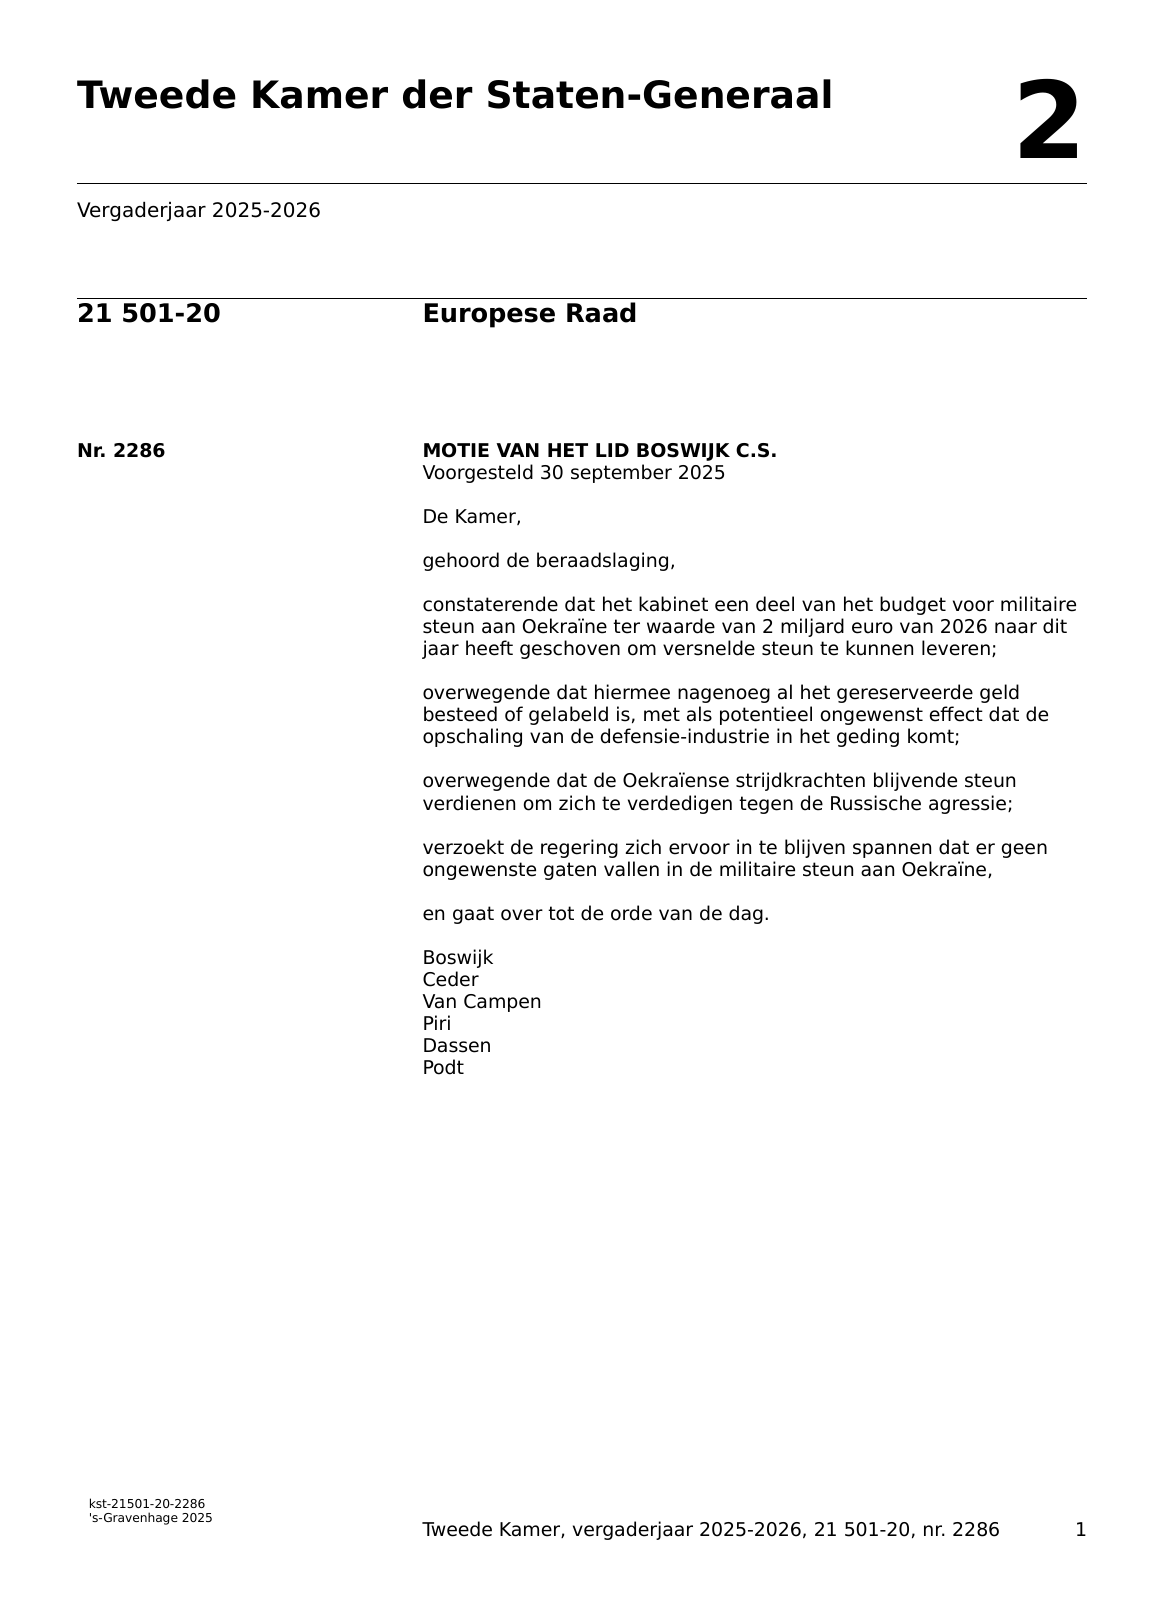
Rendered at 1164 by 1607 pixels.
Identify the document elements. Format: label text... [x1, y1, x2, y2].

text Boswijk [422, 947, 1087, 969]
text Piri [422, 1013, 1087, 1035]
text Ceder [422, 969, 1087, 991]
text Van Campen [422, 991, 1087, 1013]
text verzoekt de regering zich ervoor in te blijven spannen dat er geen ongewenste gaten vallen in de militaire steun aan Oekraïne, [422, 837, 1087, 881]
subtitle 21 501-20 Europese Raad [77, 299, 1087, 329]
text Podt [422, 1057, 1087, 1079]
table_header 2 [886, 59, 1087, 183]
table_header Tweede Kamer der Staten-Generaal [77, 59, 886, 183]
text en gaat over tot de orde van de dag. [422, 903, 1087, 925]
text 's-Gravenhage 2025 [88, 1511, 323, 1525]
text overwegende dat de Oekraïense strijdkrachten blijvende steun verdienen om zich te verdedigen tegen de Russische agressie; [422, 770, 1087, 814]
text kst-21501-20-2286 [88, 1497, 323, 1511]
text constaterende dat het kabinet een deel van het budget voor militaire steun aan Oekraïne ter waarde van 2 miljard euro van 2026 naar dit jaar heeft geschoven om versnelde steun te kunnen leveren; [422, 594, 1087, 660]
text De Kamer, [422, 506, 1087, 528]
table_cell Vergaderjaar 2025-2026 [77, 184, 1087, 298]
text Dassen [422, 1035, 1087, 1057]
text overwegende dat hiermee nagenoeg al het gereserveerde geld besteed of gelabeld is, met als potentieel ongewenst effect dat de opschaling van de defensie-industrie in het geding komt; [422, 682, 1087, 748]
subtitle Nr. 2286 MOTIE VAN HET LID BOSWIJK C.S. [77, 440, 1087, 462]
text Voorgesteld 30 september 2025 [422, 462, 1087, 484]
text gehoord de beraadslaging, [422, 550, 1087, 572]
